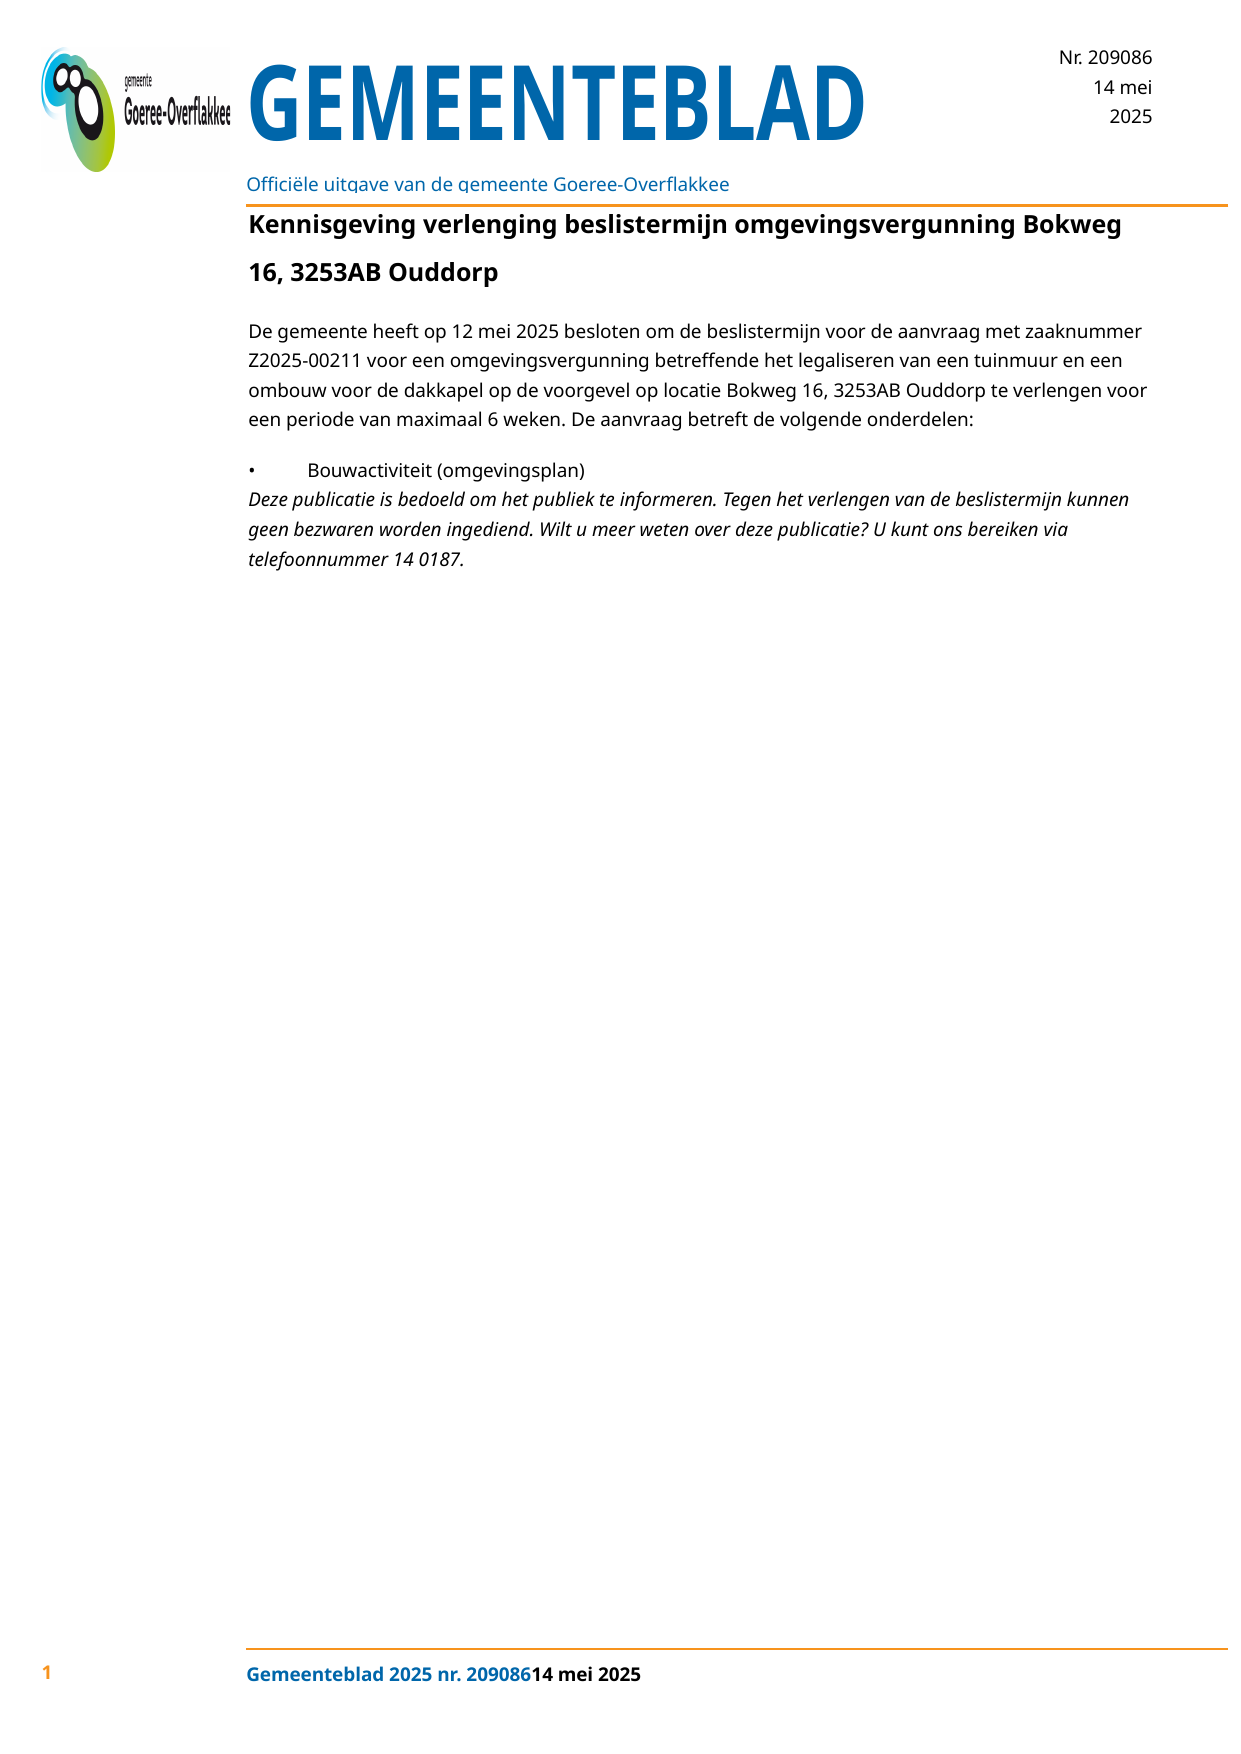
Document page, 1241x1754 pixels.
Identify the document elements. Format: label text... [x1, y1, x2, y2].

list Bouwactiviteit (omgevingsplan) [248, 457, 1152, 483]
text Deze publicatie is bedoeld om het publiek te informeren. Tegen het verlengen van de beslistermijn kunnen geen bezwaren worden ingediend. Wilt u meer weten over deze publicatie? U kunt ons bereiken via telefoonnummer 14 0187. [248, 487, 1152, 572]
text De gemeente heeft op 12 mei 2025 besloten om de beslistermijn voor de aanvraag met zaaknummer Z2025-00211 voor een omgevingsvergunning betreffende het legaliseren van een tuinmuur en een ombouw voor de dakkapel op de voorgevel op locatie Bokweg 16, 3253AB Ouddorp te verlengen voor een periode van maximaal 6 weken. De aanvraag betreft de volgende onderdelen: [248, 318, 1152, 432]
picture [41, 47, 231, 172]
text Kennisgeving verlenging beslistermijn omgevingsvergunning Bokweg 16, 3253AB Ouddorp [248, 207, 1152, 288]
